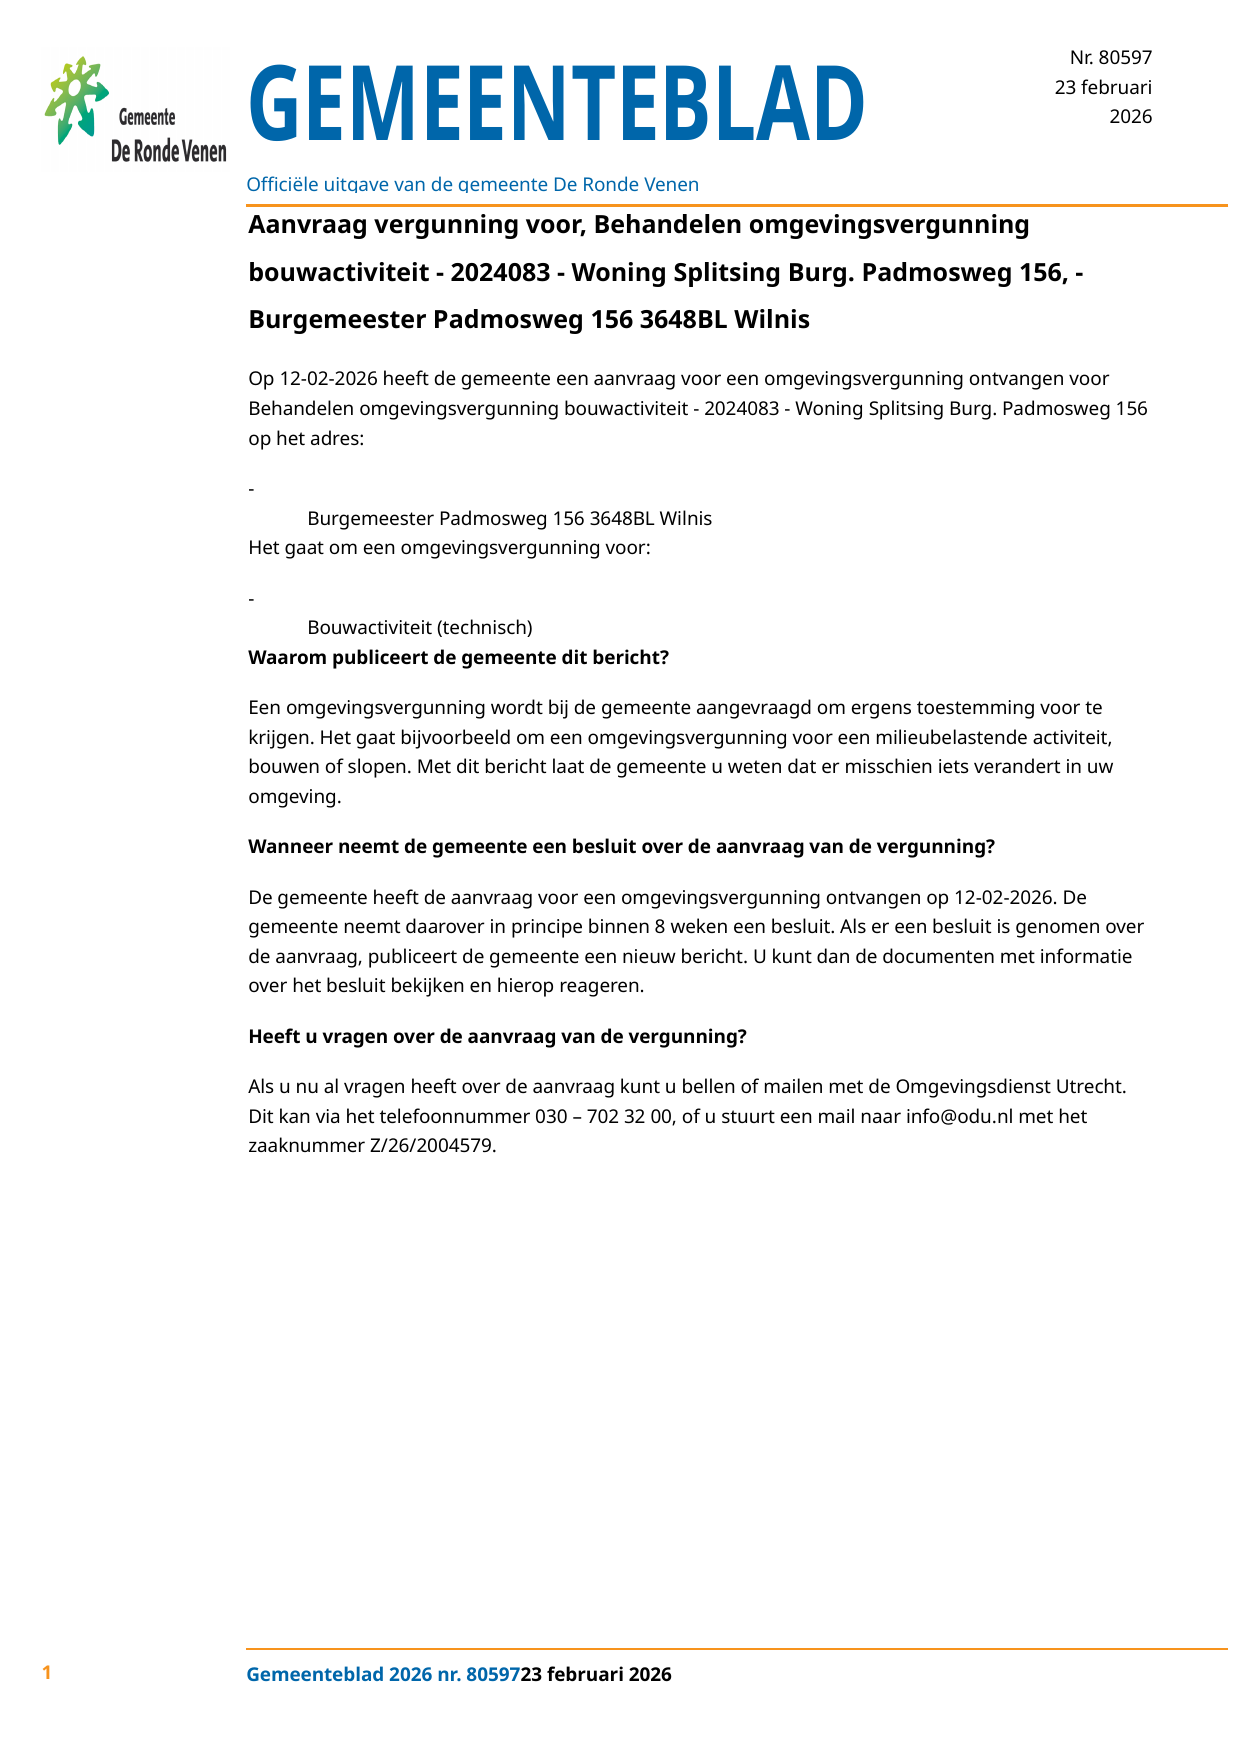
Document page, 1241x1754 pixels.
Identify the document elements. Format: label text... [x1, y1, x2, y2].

text Heeft u vragen over de aanvraag van de vergunning? [248, 1023, 1152, 1049]
text Het gaat om een omgevingsvergunning voor: [248, 534, 1152, 560]
picture [41, 47, 231, 172]
text Aanvraag vergunning voor, Behandelen omgevingsvergunning bouwactiviteit - 2024083 - Woning Splitsing Burg. Padmosweg 156, -Burgemeester Padmosweg 156 3648BL Wilnis [248, 207, 1152, 336]
text Een omgevingsvergunning wordt bij de gemeente aangevraagd om ergens toestemming voor te krijgen. Het gaat bijvoorbeeld om een omgevingsvergunning voor een milieubelastende activiteit, bouwen of slopen. Met dit bericht laat de gemeente u weten dat er misschien iets verandert in uw omgeving. [248, 694, 1152, 809]
text Waarom publiceert de gemeente dit bericht? [248, 644, 1152, 669]
text Wanneer neemt de gemeente een besluit over de aanvraag van de vergunning? [248, 833, 1152, 859]
list Burgemeester Padmosweg 156 3648BL Wilnis [248, 505, 1152, 530]
text Als u nu al vragen heeft over de aanvraag kunt u bellen of mailen met de Omgevingsdienst Utrecht. Dit kan via het telefoonnummer 030 – 702 32 00, of u stuurt een mail naar info@odu.nl met het zaaknummer Z/26/2004579. [248, 1073, 1152, 1158]
list Bouwactiviteit (technisch) [248, 614, 1152, 640]
text De gemeente heeft de aanvraag voor een omgevingsvergunning ontvangen op 12-02-2026. De gemeente neemt daarover in principe binnen 8 weken een besluit. Als er een besluit is genomen over de aanvraag, publiceert de gemeente een nieuw bericht. U kunt dan de documenten met informatie over het besluit bekijken en hierop reageren. [248, 884, 1152, 998]
text Op 12-02-2026 heeft de gemeente een aanvraag voor een omgevingsvergunning ontvangen voor Behandelen omgevingsvergunning bouwactiviteit - 2024083 - Woning Splitsing Burg. Padmosweg 156 op het adres: [248, 366, 1152, 450]
